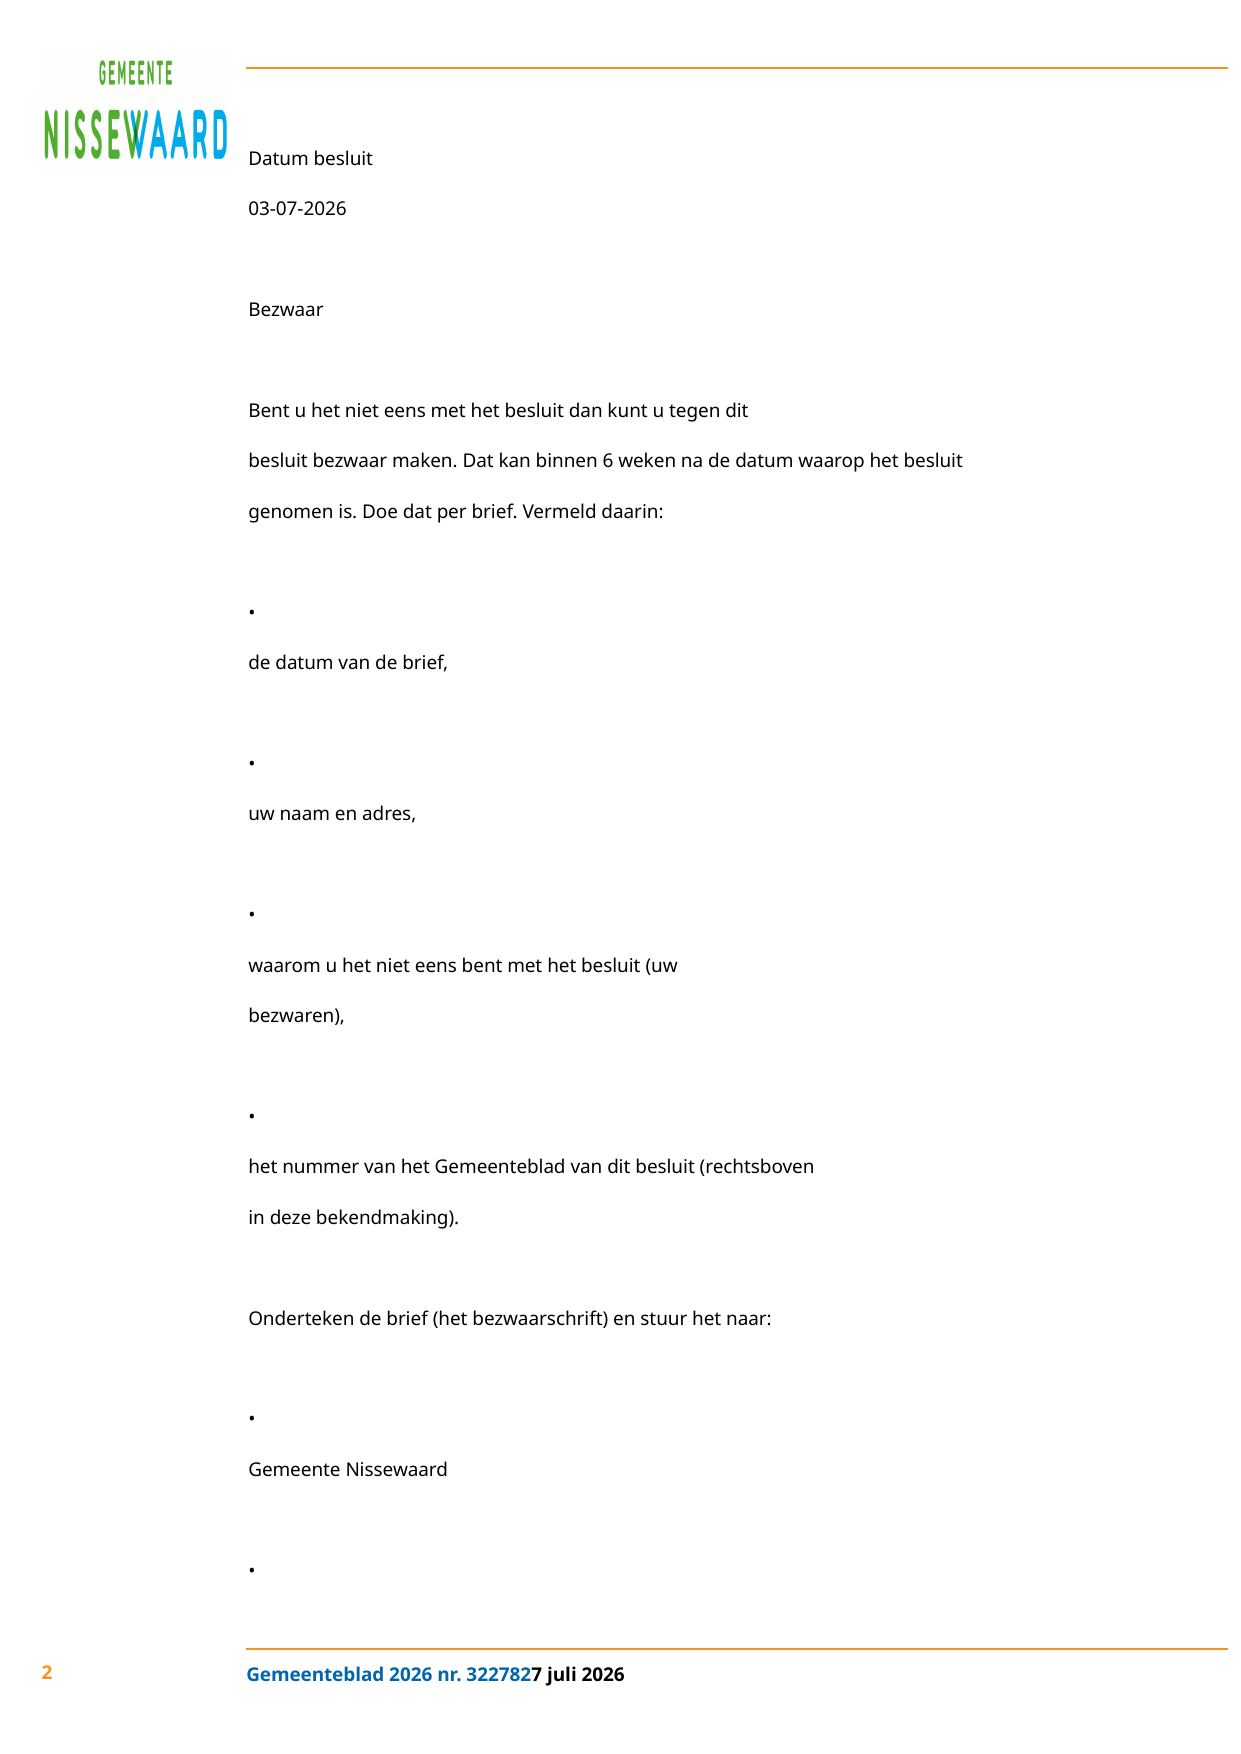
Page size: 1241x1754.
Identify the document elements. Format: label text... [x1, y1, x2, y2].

text Bezwaar [248, 296, 1152, 322]
text Bent u het niet eens met het besluit dan kunt u tegen dit [248, 397, 1152, 423]
text waarom u het niet eens bent met het besluit (uw [248, 952, 1152, 978]
text uw naam en adres, [248, 801, 1152, 826]
picture [41, 47, 231, 172]
text Onderteken de brief (het bezwaarschrift) en stuur het naar: [248, 1305, 1152, 1331]
text • [248, 901, 1152, 927]
text het nummer van het Gemeenteblad van dit besluit (rechtsboven [248, 1153, 1152, 1179]
text genomen is. Doe dat per brief. Vermeld daarin: [248, 498, 1152, 524]
text • [248, 1406, 1152, 1431]
text • [248, 1557, 1152, 1583]
text in deze bekendmaking). [248, 1204, 1152, 1230]
text Gemeente Nissewaard [248, 1456, 1152, 1482]
text Datum besluit [248, 145, 1152, 171]
text besluit bezwaar maken. Dat kan binnen 6 weken na de datum waarop het besluit [248, 448, 1152, 473]
text • [248, 599, 1152, 625]
text • [248, 750, 1152, 776]
text bezwaren), [248, 1002, 1152, 1028]
text • [248, 1103, 1152, 1129]
text 03-07-2026 [248, 196, 1152, 221]
text de datum van de brief, [248, 649, 1152, 675]
